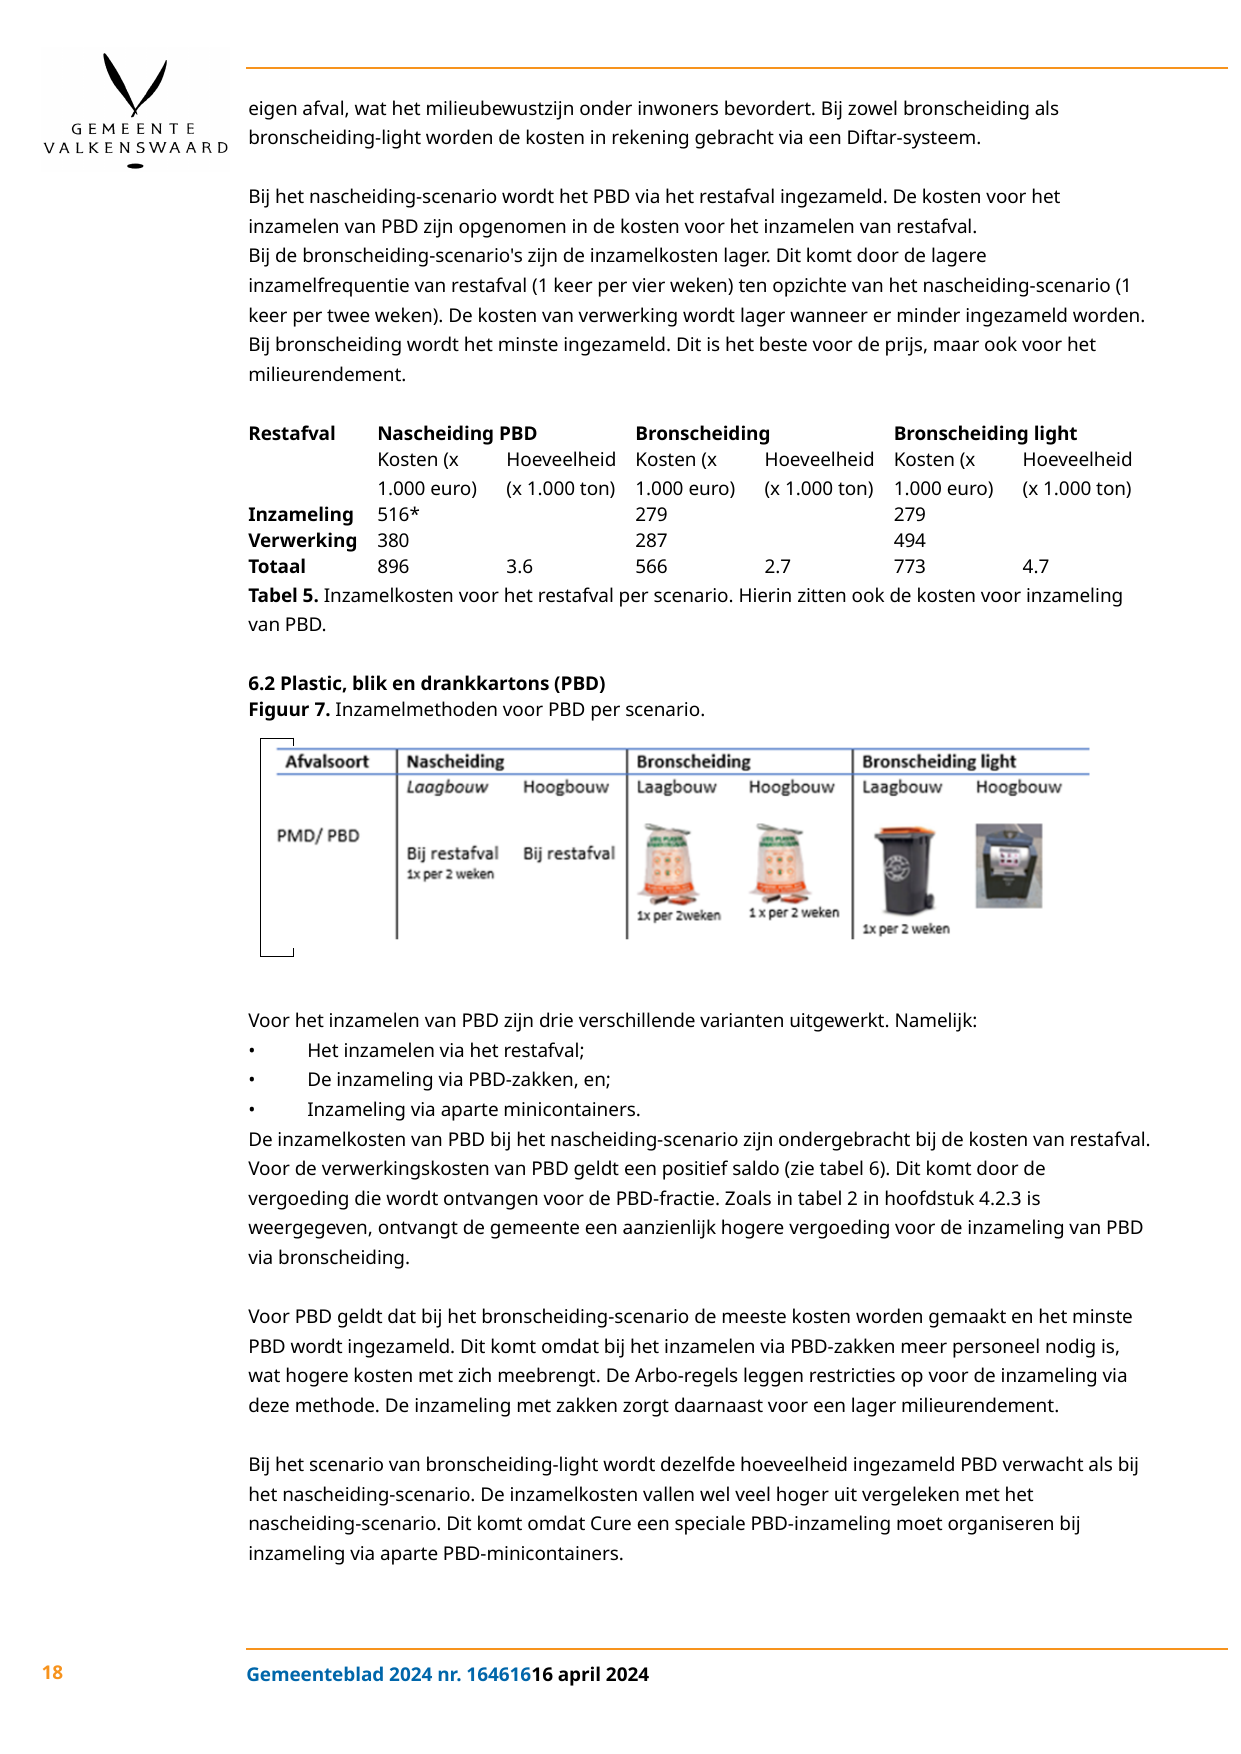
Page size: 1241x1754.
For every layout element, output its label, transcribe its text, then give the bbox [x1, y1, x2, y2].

text 6.2 Plastic, blik en drankkartons (PBD) [248, 671, 1152, 696]
table_cell Kosten (x 1.000 euro) [894, 446, 1022, 501]
table_cell Kosten (x 1.000 euro) [377, 446, 506, 501]
text Voor het inzamelen van PBD zijn drie verschillende varianten uitgewerkt. Namelijk: [248, 1007, 1152, 1033]
table_cell 566 [635, 553, 764, 578]
table_cell Verwerking [248, 527, 377, 553]
table_cell [1023, 527, 1152, 553]
table_header Restafval [248, 420, 377, 446]
table_cell 773 [894, 553, 1022, 578]
list De inzameling via PBD-zakken, en; [248, 1067, 1152, 1092]
table_cell [764, 527, 893, 553]
table_cell [1023, 501, 1152, 527]
table_cell 896 [377, 553, 506, 578]
list Het inzamelen via het restafval; [248, 1037, 1152, 1063]
table_cell Kosten (x 1.000 euro) [635, 446, 764, 501]
table_cell Inzameling [248, 501, 377, 527]
table_cell 2.7 [764, 553, 893, 578]
table_cell 3.6 [506, 553, 635, 578]
text Bij het scenario van bronscheiding-light wordt dezelfde hoeveelheid ingezameld PBD verwacht als bij het nascheiding-scenario. De inzamelkosten vallen wel veel hoger uit vergeleken met het nascheiding-scenario. Dit komt omdat Cure een speciale PBD-inzameling moet organiseren bij inzameling via aparte PBD-minicontainers. [248, 1451, 1152, 1566]
table_cell 287 [635, 527, 764, 553]
text Bij het nascheiding-scenario wordt het PBD via het restafval ingezameld. De kosten voor het inzamelen van PBD zijn opgenomen in de kosten voor het inzamelen van restafval. [248, 183, 1152, 239]
table_cell Hoeveelheid (x 1.000 ton) [1023, 446, 1152, 501]
text Bij de bronscheiding-scenario's zijn de inzamelkosten lager. Dit komt door de lagere inzamelfrequentie van restafval (1 keer per vier weken) ten opzichte van het nascheiding-scenario (1 keer per twee weken). De kosten van verwerking wordt lager wanneer er minder ingezameld worden. Bij bronscheiding wordt het minste ingezameld. Dit is het beste voor de prijs, maar ook voor het milieurendement. [248, 243, 1152, 387]
table_cell [248, 446, 377, 501]
table_header Bronscheiding [635, 420, 893, 446]
table_cell Hoeveelheid (x 1.000 ton) [506, 446, 635, 501]
picture [41, 47, 231, 172]
table_cell 494 [894, 527, 1022, 553]
picture [268, 746, 1096, 948]
table_cell 516* [377, 501, 506, 527]
text Voor PBD geldt dat bij het bronscheiding-scenario de meeste kosten worden gemaakt en het minste PBD wordt ingezameld. Dit komt omdat bij het inzamelen via PBD-zakken meer personeel nodig is, wat hogere kosten met zich meebrengt. De Arbo-regels leggen restricties op voor de inzameling via deze methode. De inzameling met zakken zorgt daarnaast voor een lager milieurendement. [248, 1303, 1152, 1418]
table_cell Totaal [248, 553, 377, 578]
text De inzamelkosten van PBD bij het nascheiding-scenario zijn ondergebracht bij de kosten van restafval. Voor de verwerkingskosten van PBD geldt een positief saldo (zie tabel 6). Dit komt door de vergoeding die wordt ontvangen voor de PBD-fractie. Zoals in tabel 2 in hoofdstuk 4.2.3 is weergegeven, ontvangt de gemeente een aanzienlijk hogere vergoeding voor de inzameling van PBD via bronscheiding. [248, 1126, 1152, 1270]
table_cell Hoeveelheid (x 1.000 ton) [764, 446, 893, 501]
table_cell 4.7 [1023, 553, 1152, 578]
text Figuur 7. Inzamelmethoden voor PBD per scenario. [248, 696, 1152, 722]
list Inzameling via aparte minicontainers. [248, 1096, 1152, 1122]
table_header Nascheiding PBD [377, 420, 635, 446]
table_cell [764, 501, 893, 527]
text eigen afval, wat het milieubewustzijn onder inwoners bevordert. Bij zowel bronscheiding als bronscheiding-light worden de kosten in rekening gebracht via een Diftar-systeem. [248, 95, 1152, 150]
text Tabel 5. Inzamelkosten voor het restafval per scenario. Hierin zitten ook de kosten voor inzameling van PBD. [248, 582, 1152, 637]
table_cell 279 [635, 501, 764, 527]
table_cell [506, 527, 635, 553]
table_cell 380 [377, 527, 506, 553]
table_cell 279 [894, 501, 1022, 527]
table_cell [506, 501, 635, 527]
table_header Bronscheiding light [894, 420, 1152, 446]
